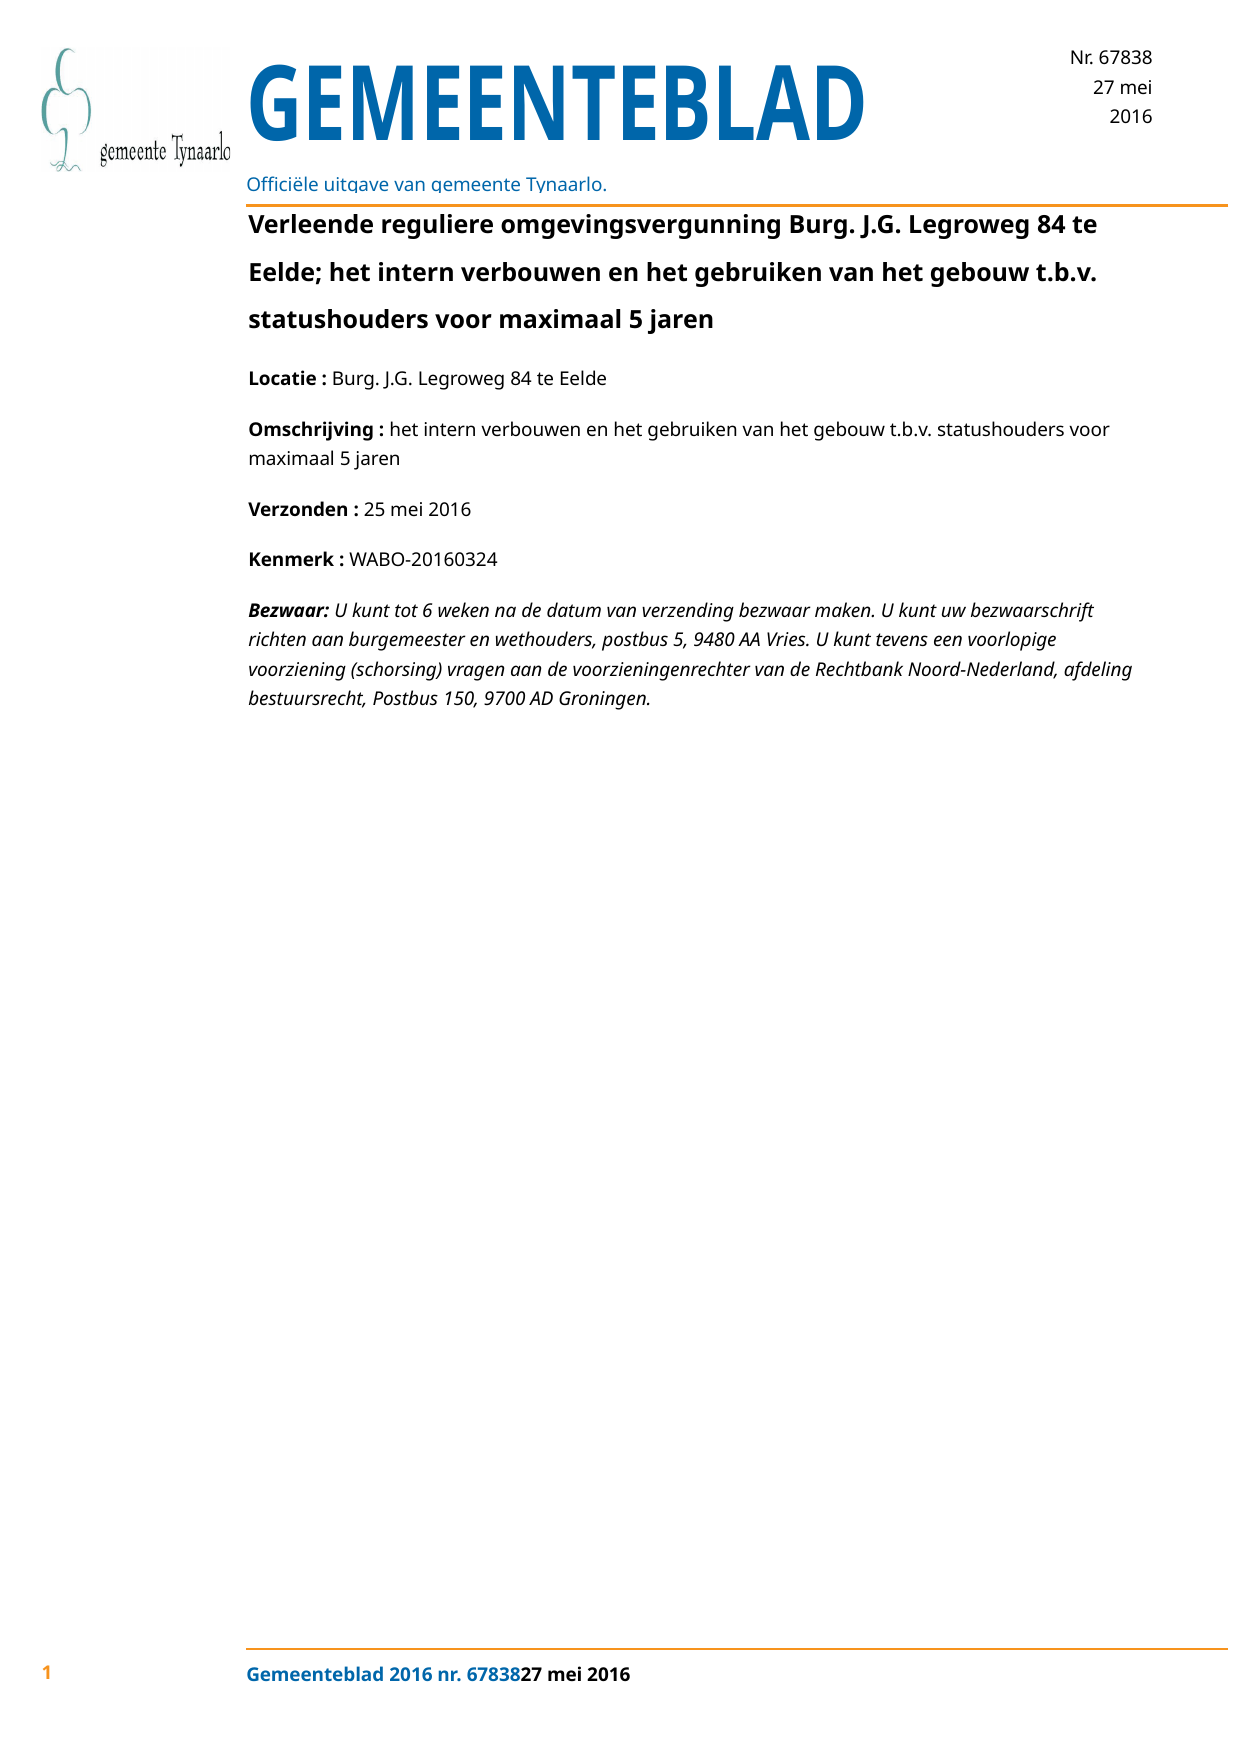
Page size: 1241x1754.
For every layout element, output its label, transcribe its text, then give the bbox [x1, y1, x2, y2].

picture [41, 47, 231, 172]
text Bezwaar: U kunt tot 6 weken na de datum van verzending bezwaar maken. U kunt uw bezwaarschrift richten aan burgemeester en wethouders, postbus 5, 9480 AA Vries. U kunt tevens een voorlopige voorziening (schorsing) vragen aan de voorzieningenrechter van de Rechtbank Noord-Nederland, afdeling bestuursrecht, Postbus 150, 9700 AD Groningen. [248, 597, 1152, 711]
text Omschrijving : het intern verbouwen en het gebruiken van het gebouw t.b.v. statushouders voor maximaal 5 jaren [248, 416, 1152, 471]
text Verleende reguliere omgevingsvergunning Burg. J.G. Legroweg 84 te Eelde; het intern verbouwen en het gebruiken van het gebouw t.b.v. statushouders voor maximaal 5 jaren [248, 207, 1152, 336]
text Kenmerk : WABO-20160324 [248, 546, 1152, 572]
text Locatie : Burg. J.G. Legroweg 84 te Eelde [248, 366, 1152, 391]
text Verzonden : 25 mei 2016 [248, 496, 1152, 522]
